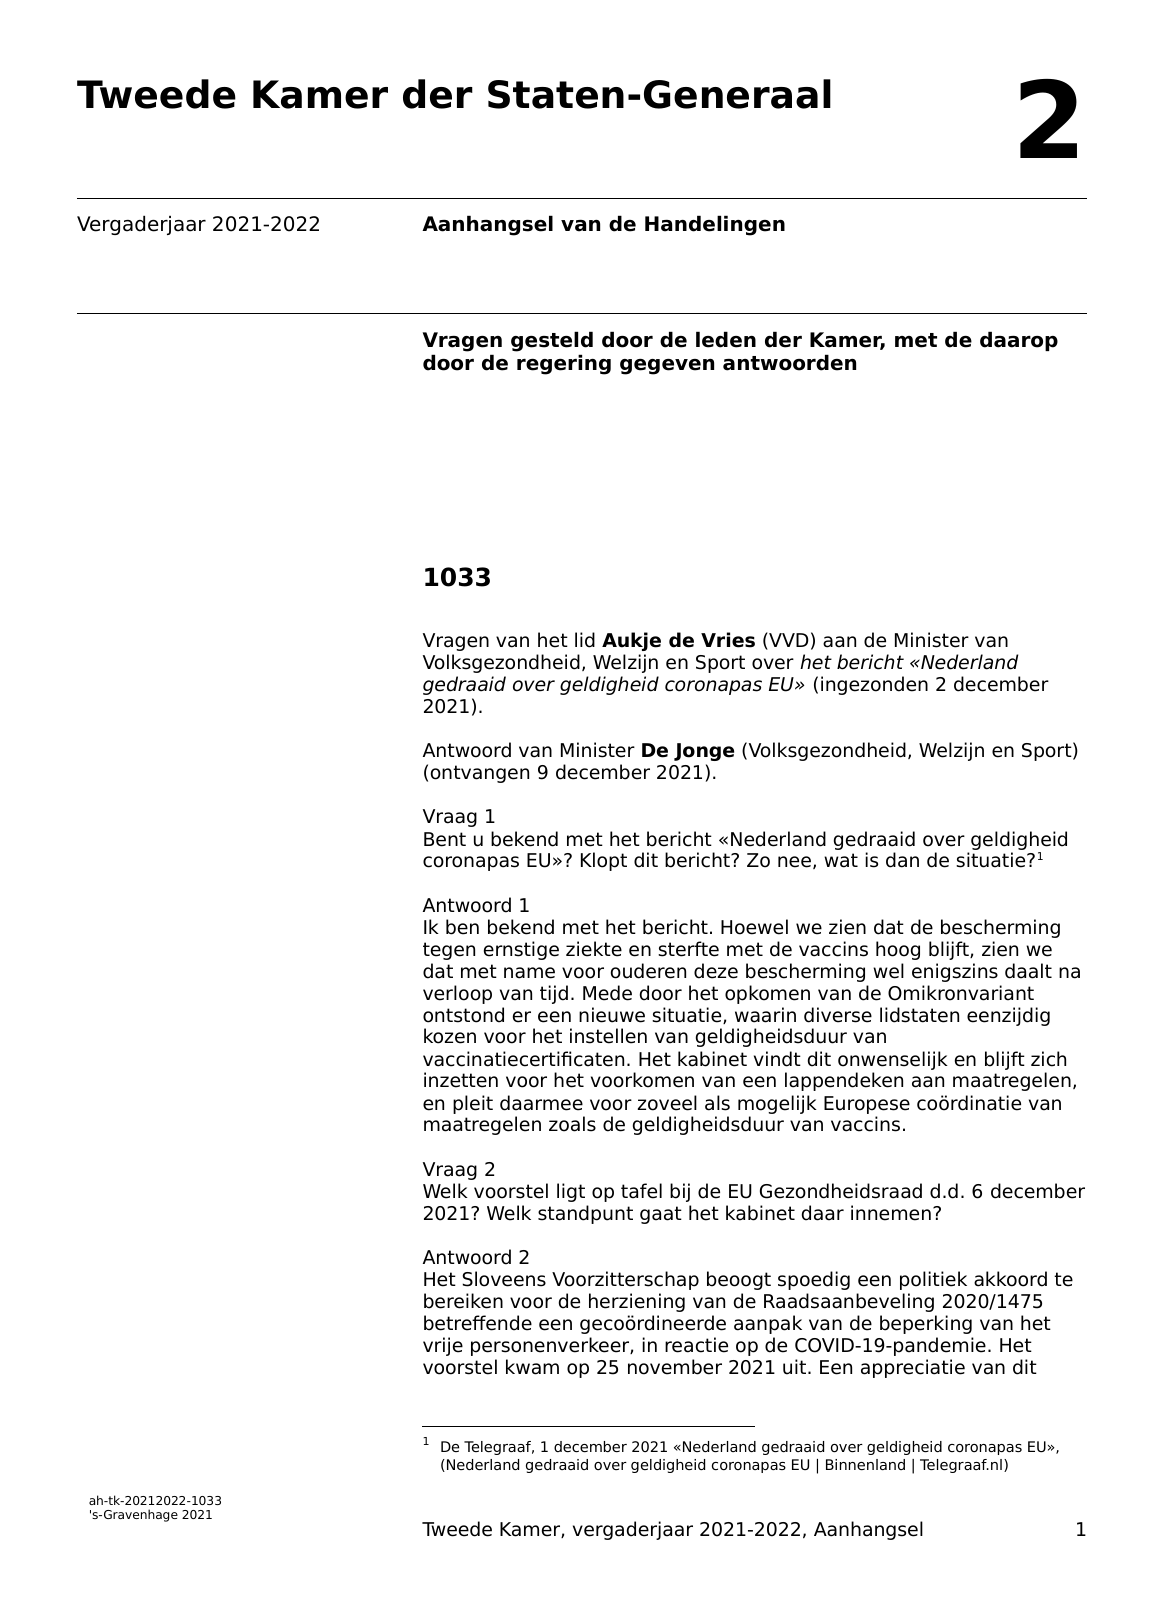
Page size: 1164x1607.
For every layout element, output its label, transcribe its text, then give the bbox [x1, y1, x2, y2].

text Welk voorstel ligt op tafel bij de EU Gezondheidsraad d.d. 6 december 2021? Welk standpunt gaat het kabinet daar innemen? [422, 1181, 1087, 1224]
table_cell Vergaderjaar 2021-2022 [77, 199, 422, 313]
text Het Sloveens Voorzitterschap beoogt spoedig een politiek akkoord te bereiken voor de herziening van de Raadsaanbeveling 2020/1475 betreffende een gecoördineerde aanpak van de beperking van het vrije personenverkeer, in reactie op de COVID-19-pandemie. Het voorstel kwam op 25 november 2021 uit. Een appreciatie van dit [422, 1269, 1087, 1378]
table_cell [77, 314, 422, 375]
text Antwoord van Minister De Jonge (Volksgezondheid, Welzijn en Sport) (ontvangen 9 december 2021). [422, 740, 1087, 784]
table_cell Vragen gesteld door de leden der Kamer, met de daarop door de regering gegeven antwoorden [422, 314, 1087, 375]
text Vraag 2 [422, 1158, 1087, 1181]
text Bent u bekend met het bericht «Nederland gedraaid over geldigheid coronapas EU»? Klopt dit bericht? Zo nee, wat is dan de situatie? [422, 828, 1087, 872]
text 1033 [422, 563, 1087, 592]
text Vragen van het lid Aukje de Vries (VVD) aan de Minister van Volksgezondheid, Welzijn en Sport over het bericht «Nederland gedraaid over geldigheid coronapas EU» (ingezonden 2 december 2021). [422, 630, 1087, 718]
table_cell Aanhangsel van de Handelingen [422, 199, 1087, 313]
table_header 2 [886, 59, 1087, 198]
text Ik ben bekend met het bericht. Hoewel we zien dat de bescherming tegen ernstige ziekte en sterfte met de vaccins hoog blijft, zien we dat met name voor ouderen deze bescherming wel enigszins daalt na verloop van tijd. Mede door het opkomen van de Omikronvariant ontstond er een nieuwe situatie, waarin diverse lidstaten eenzijdig kozen voor het instellen van geldigheidsduur van vaccinatiecertificaten. Het kabinet vindt dit onwenselijk en blijft zich inzetten voor het voorkomen van een lappendeken aan maatregelen, en pleit daarmee voor zoveel als mogelijk Europese coördinatie van maatregelen zoals de geldigheidsduur van vaccins. [422, 917, 1087, 1136]
text ah-tk-20212022-1033 [88, 1494, 323, 1508]
text Antwoord 2 [422, 1247, 1087, 1269]
text 's-Gravenhage 2021 [88, 1508, 323, 1522]
text Vraag 1 [422, 806, 1087, 828]
text Antwoord 1 [422, 894, 1087, 917]
text De Telegraaf, 1 december 2021 «Nederland gedraaid over geldigheid coronapas EU», (Nederland gedraaid over geldigheid coronapas EU | Binnenland | Telegraaf.nl) [422, 1435, 1087, 1474]
table_header Tweede Kamer der Staten-Generaal [77, 59, 886, 198]
